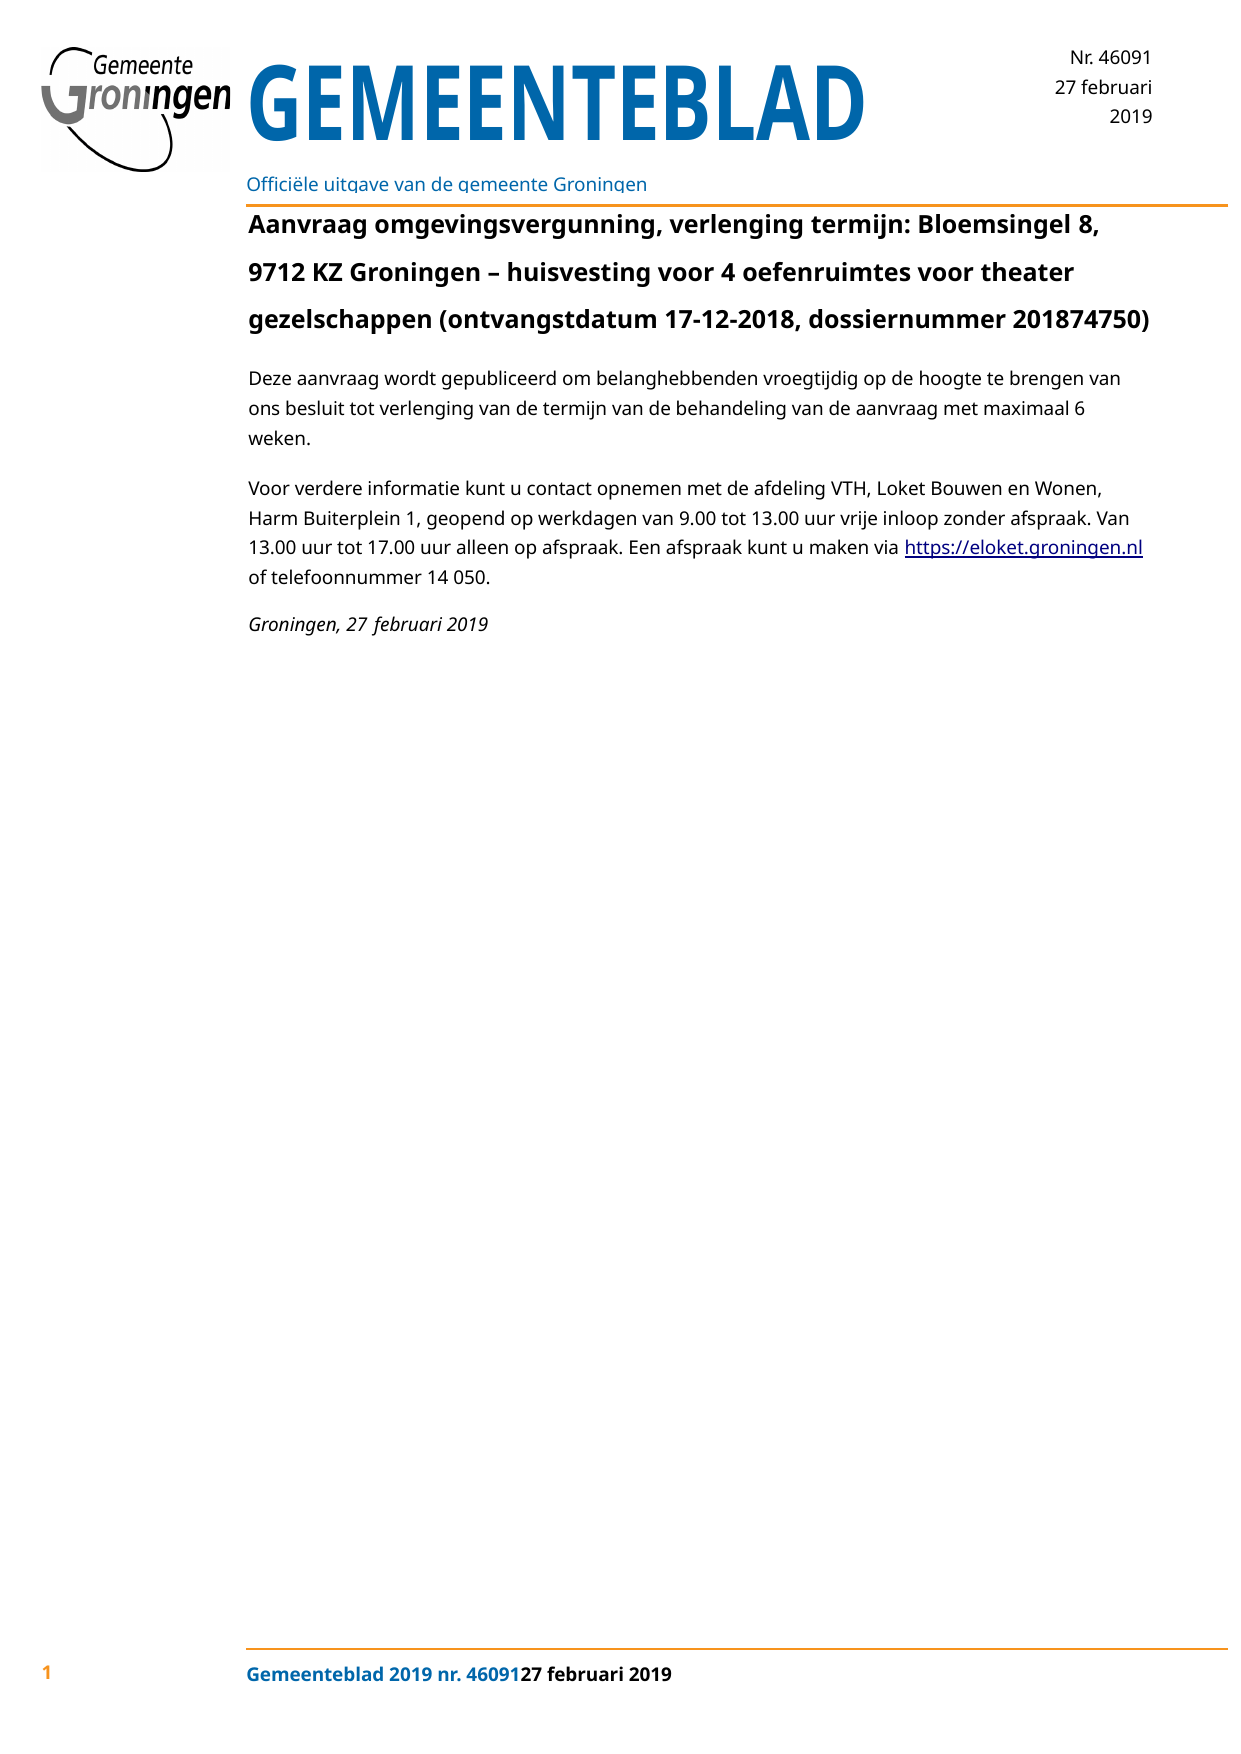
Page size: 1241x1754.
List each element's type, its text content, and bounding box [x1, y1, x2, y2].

text Aanvraag omgevingsvergunning, verlenging termijn: Bloemsingel 8, 9712 KZ Groningen – huisvesting voor 4 oefenruimtes voor theater gezelschappen (ontvangstdatum 17-12-2018, dossiernummer 201874750) [248, 207, 1152, 336]
text Deze aanvraag wordt gepubliceerd om belanghebbenden vroegtijdig op de hoogte te brengen van ons besluit tot verlenging van de termijn van de behandeling van de aanvraag met maximaal 6 weken. [248, 366, 1152, 450]
picture [41, 47, 231, 172]
text Voor verdere informatie kunt u contact opnemen met de afdeling VTH, Loket Bouwen en Wonen, Harm Buiterplein 1, geopend op werkdagen van 9.00 tot 13.00 uur vrije inloop zonder afspraak. Van 13.00 uur tot 17.00 uur alleen op afspraak. Een afspraak kunt u maken via https://eloket.groningen.nl of telefoonnummer 14 050. [248, 475, 1152, 589]
text Groningen, 27 februari 2019 [248, 612, 1152, 637]
